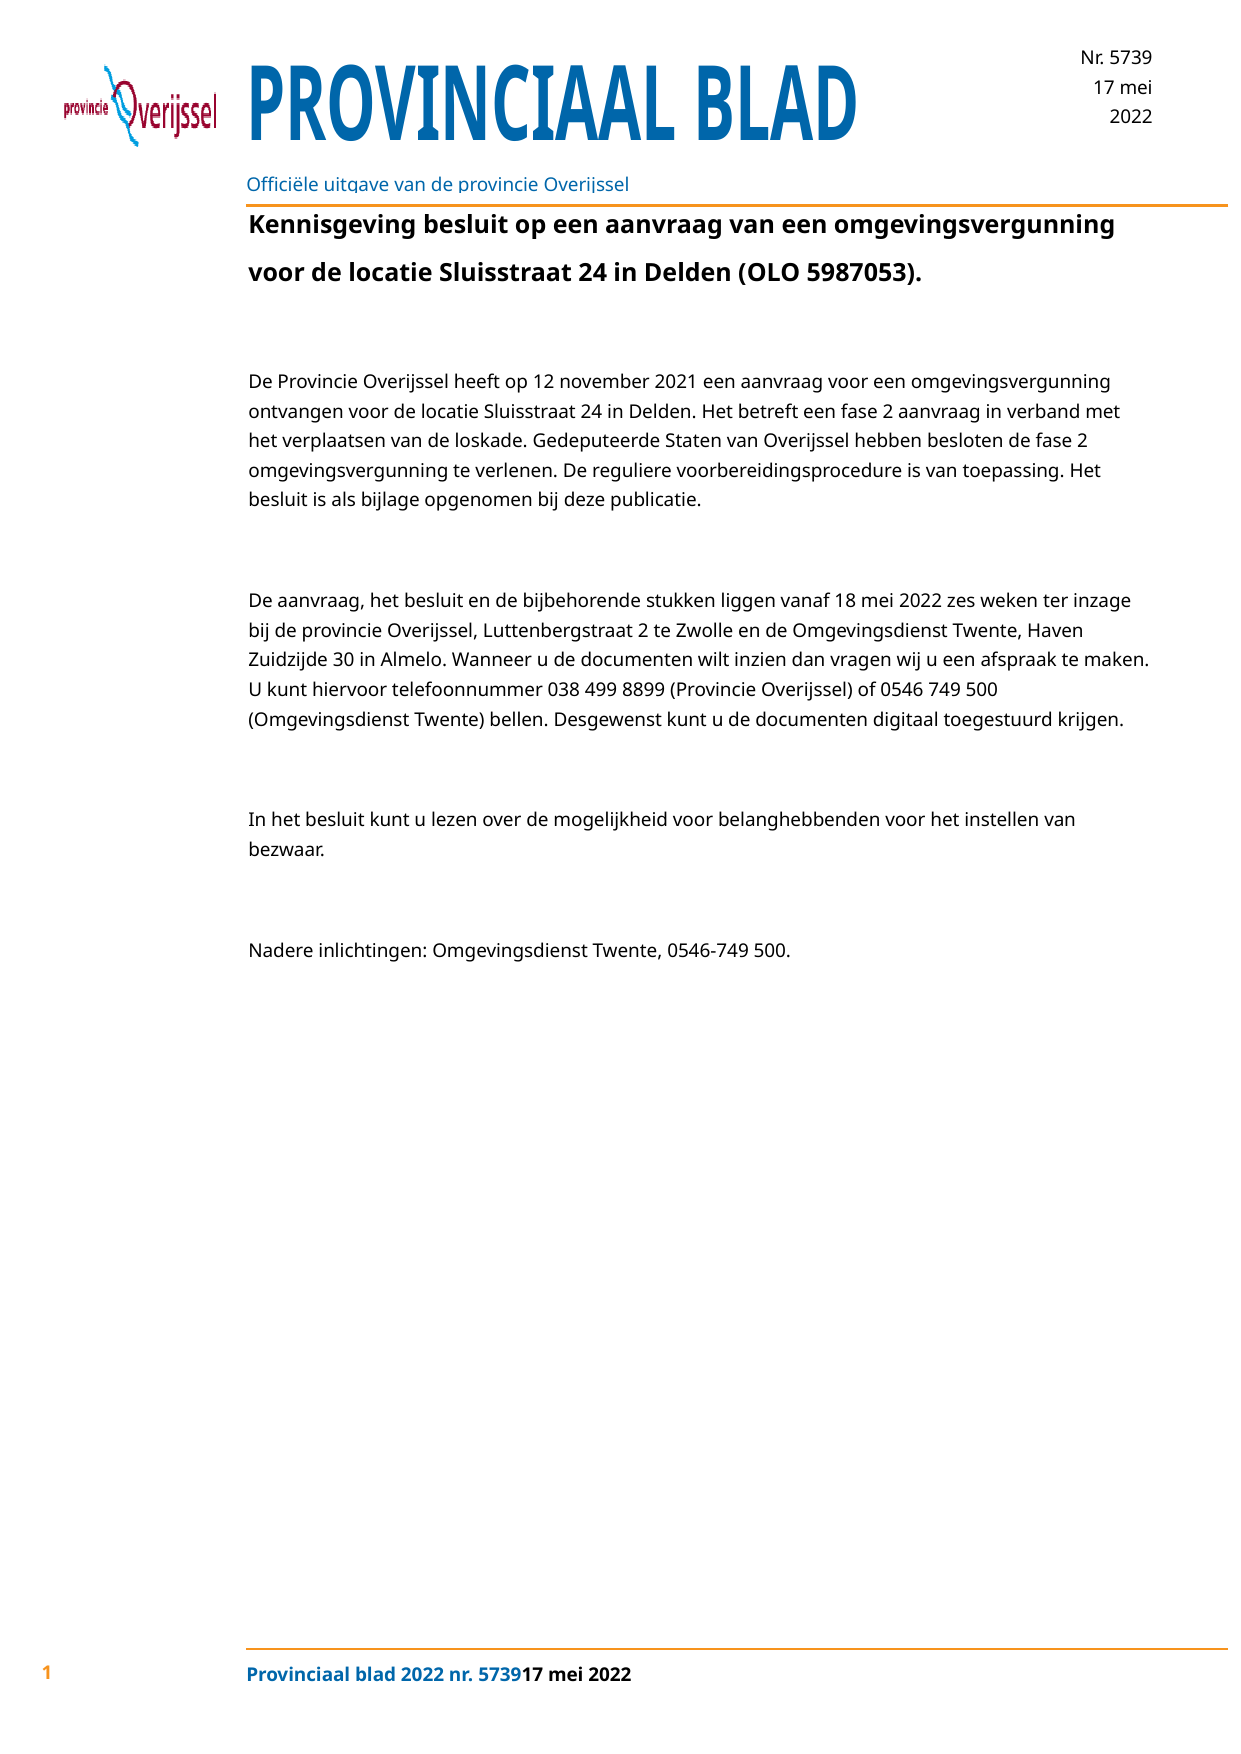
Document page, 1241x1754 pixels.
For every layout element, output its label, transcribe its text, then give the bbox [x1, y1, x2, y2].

picture [41, 47, 231, 172]
text In het besluit kunt u lezen over de mogelijkheid voor belanghebbenden voor het instellen van bezwaar. [248, 807, 1152, 862]
text De aanvraag, het besluit en de bijbehorende stukken liggen vanaf 18 mei 2022 zes weken ter inzage bij de provincie Overijssel, Luttenbergstraat 2 te Zwolle en de Omgevingsdienst Twente, Haven Zuidzijde 30 in Almelo. Wanneer u de documenten wilt inzien dan vragen wij u een afspraak te maken. U kunt hiervoor telefoonnummer 038 499 8899 (Provincie Overijssel) of 0546 749 500 (Omgevingsdienst Twente) bellen. Desgewenst kunt u de documenten digitaal toegestuurd krijgen. [248, 587, 1152, 732]
text Nadere inlichtingen: Omgevingsdienst Twente, 0546-749 500. [248, 937, 1152, 963]
text Kennisgeving besluit op een aanvraag van een omgevingsvergunning voor de locatie Sluisstraat 24 in Delden (OLO 5987053). [248, 207, 1152, 288]
text De Provincie Overijssel heeft op 12 november 2021 een aanvraag voor een omgevingsvergunning ontvangen voor de locatie Sluisstraat 24 in Delden. Het betreft een fase 2 aanvraag in verband met het verplaatsen van de loskade. Gedeputeerde Staten van Overijssel hebben besloten de fase 2 omgevingsvergunning te verlenen. De reguliere voorbereidingsprocedure is van toepassing. Het besluit is als bijlage opgenomen bij deze publicatie. [248, 368, 1152, 512]
